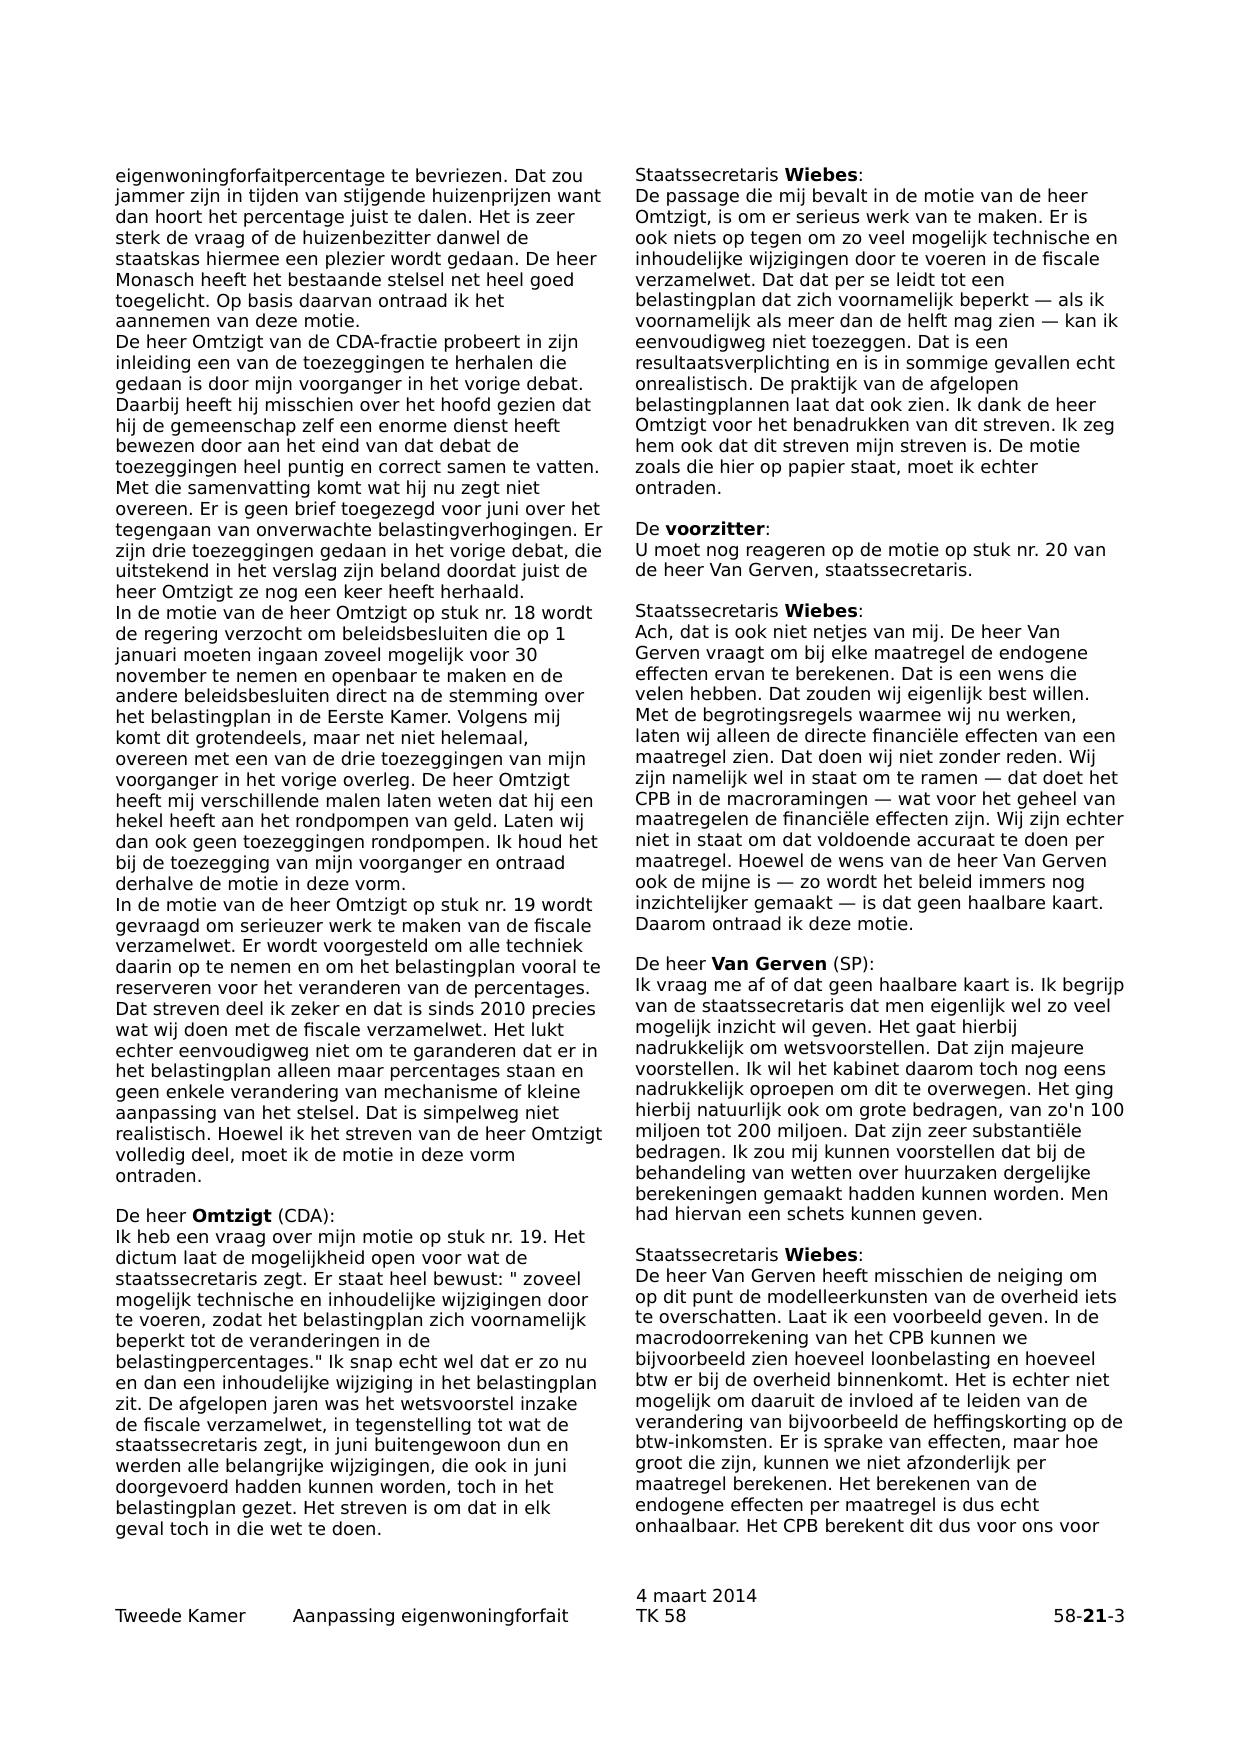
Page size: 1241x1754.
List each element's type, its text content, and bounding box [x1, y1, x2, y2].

text eigenwoningforfaitpercentage te bevriezen. Dat zou jammer zijn in tijden van stijgende huizenprijzen want dan hoort het percentage juist te dalen. Het is zeer sterk de vraag of de huizenbezitter danwel de staatskas hiermee een plezier wordt gedaan. De heer Monasch heeft het bestaande stelsel net heel goed toegelicht. Op basis daarvan ontraad ik het aannemen van deze motie. [115, 165, 605, 332]
text Staatssecretaris Wiebes: [635, 601, 1125, 622]
text In de motie van de heer Omtzigt op stuk nr. 19 wordt gevraagd om serieuzer werk te maken van de fiscale verzamelwet. Er wordt voorgesteld om alle techniek daarin op te nemen en om het belastingplan vooral te reserveren voor het veranderen van de percentages. Dat streven deel ik zeker en dat is sinds 2010 precies wat wij doen met de fiscale verzamelwet. Het lukt echter eenvoudigweg niet om te garanderen dat er in het belastingplan alleen maar percentages staan en geen enkele verandering van mechanisme of kleine aanpassing van het stelsel. Dat is simpelweg niet realistisch. Hoewel ik het streven van de heer Omtzigt volledig deel, moet ik de motie in deze vorm ontraden. [115, 894, 605, 1186]
text Staatssecretaris Wiebes: [635, 1245, 1125, 1266]
text De heer Van Gerven heeft misschien de neiging om op dit punt de modelleerkunsten van de overheid iets te overschatten. Laat ik een voorbeeld geven. In de macrodoorrekening van het CPB kunnen we bijvoorbeeld zien hoeveel loonbelasting en hoeveel btw er bij de overheid binnenkomt. Het is echter niet mogelijk om daaruit de invloed af te leiden van de verandering van bijvoorbeeld de heffingskorting op de btw-inkomsten. Er is sprake van effecten, maar hoe groot die zijn, kunnen we niet afzonderlijk per maatregel berekenen. Het berekenen van de endogene effecten per maatregel is dus echt onhaalbaar. Het CPB berekent dit dus voor ons voor [635, 1266, 1125, 1536]
text U moet nog reageren op de motie op stuk nr. 20 van de heer Van Gerven, staatssecretaris. [635, 539, 1125, 581]
text De passage die mij bevalt in de motie van de heer Omtzigt, is om er serieus werk van te maken. Er is ook niets op tegen om zo veel mogelijk technische en inhoudelijke wijzigingen door te voeren in de fiscale verzamelwet. Dat dat per se leidt tot een belastingplan dat zich voornamelijk beperkt — als ik voornamelijk als meer dan de helft mag zien — kan ik eenvoudigweg niet toezeggen. Dat is een resultaatsverplichting en is in sommige gevallen echt onrealistisch. De praktijk van de afgelopen belastingplannen laat dat ook zien. Ik dank de heer Omtzigt voor het benadrukken van dit streven. Ik zeg hem ook dat dit streven mijn streven is. De motie zoals die hier op papier staat, moet ik echter ontraden. [635, 186, 1125, 498]
text Ik heb een vraag over mijn motie op stuk nr. 19. Het dictum laat de mogelijkheid open voor wat de staatssecretaris zegt. Er staat heel bewust: " zoveel mogelijk technische en inhoudelijke wijzigingen door te voeren, zodat het belastingplan zich voornamelijk beperkt tot de veranderingen in de belastingpercentages." Ik snap echt wel dat er zo nu en dan een inhoudelijke wijziging in het belastingplan zit. De afgelopen jaren was het wetsvoorstel inzake de fiscale verzamelwet, in tegenstelling tot wat de staatssecretaris zegt, in juni buitengewoon dun en werden alle belangrijke wijzigingen, die ook in juni doorgevoerd hadden kunnen worden, toch in het belastingplan gezet. Het streven is om dat in elk geval toch in die wet te doen. [115, 1227, 605, 1539]
text De heer Van Gerven (SP): [635, 954, 1125, 975]
text De heer Omtzigt (CDA): [115, 1206, 605, 1227]
text In de motie van de heer Omtzigt op stuk nr. 18 wordt de regering verzocht om beleidsbesluiten die op 1 januari moeten ingaan zoveel mogelijk voor 30 november te nemen en openbaar te maken en de andere beleidsbesluiten direct na de stemming over het belastingplan in de Eerste Kamer. Volgens mij komt dit grotendeels, maar net niet helemaal, overeen met een van de drie toezeggingen van mijn voorganger in het vorige overleg. De heer Omtzigt heeft mij verschillende malen laten weten dat hij een hekel heeft aan het rondpompen van geld. Laten wij dan ook geen toezeggingen rondpompen. Ik houd het bij de toezegging van mijn voorganger en ontraad derhalve de motie in deze vorm. [115, 603, 605, 894]
text Staatssecretaris Wiebes: [635, 165, 1125, 186]
text Ik vraag me af of dat geen haalbare kaart is. Ik begrijp van de staatssecretaris dat men eigenlijk wel zo veel mogelijk inzicht wil geven. Het gaat hierbij nadrukkelijk om wetsvoorstellen. Dat zijn majeure voorstellen. Ik wil het kabinet daarom toch nog eens nadrukkelijk oproepen om dit te overwegen. Het ging hierbij natuurlijk ook om grote bedragen, van zo'n 100 miljoen tot 200 miljoen. Dat zijn zeer substantiële bedragen. Ik zou mij kunnen voorstellen dat bij de behandeling van wetten over huurzaken dergelijke berekeningen gemaakt hadden kunnen worden. Men had hiervan een schets kunnen geven. [635, 975, 1125, 1225]
text De voorzitter: [635, 518, 1125, 539]
text Ach, dat is ook niet netjes van mij. De heer Van Gerven vraagt om bij elke maatregel de endogene effecten ervan te berekenen. Dat is een wens die velen hebben. Dat zouden wij eigenlijk best willen. Met de begrotingsregels waarmee wij nu werken, laten wij alleen de directe financiële effecten van een maatregel zien. Dat doen wij niet zonder reden. Wij zijn namelijk wel in staat om te ramen — dat doet het CPB in de macroramingen — wat voor het geheel van maatregelen de financiële effecten zijn. Wij zijn echter niet in staat om dat voldoende accuraat te doen per maatregel. Hoewel de wens van de heer Van Gerven ook de mijne is — zo wordt het beleid immers nog inzichtelijker gemaakt — is dat geen haalbare kaart. Daarom ontraad ik deze motie. [635, 622, 1125, 934]
text De heer Omtzigt van de CDA-fractie probeert in zijn inleiding een van de toezeggingen te herhalen die gedaan is door mijn voorganger in het vorige debat. Daarbij heeft hij misschien over het hoofd gezien dat hij de gemeenschap zelf een enorme dienst heeft bewezen door aan het eind van dat debat de toezeggingen heel puntig en correct samen te vatten. Met die samenvatting komt wat hij nu zegt niet overeen. Er is geen brief toegezegd voor juni over het tegengaan van onverwachte belastingverhogingen. Er zijn drie toezeggingen gedaan in het vorige debat, die uitstekend in het verslag zijn beland doordat juist de heer Omtzigt ze nog een keer heeft herhaald. [115, 332, 605, 603]
